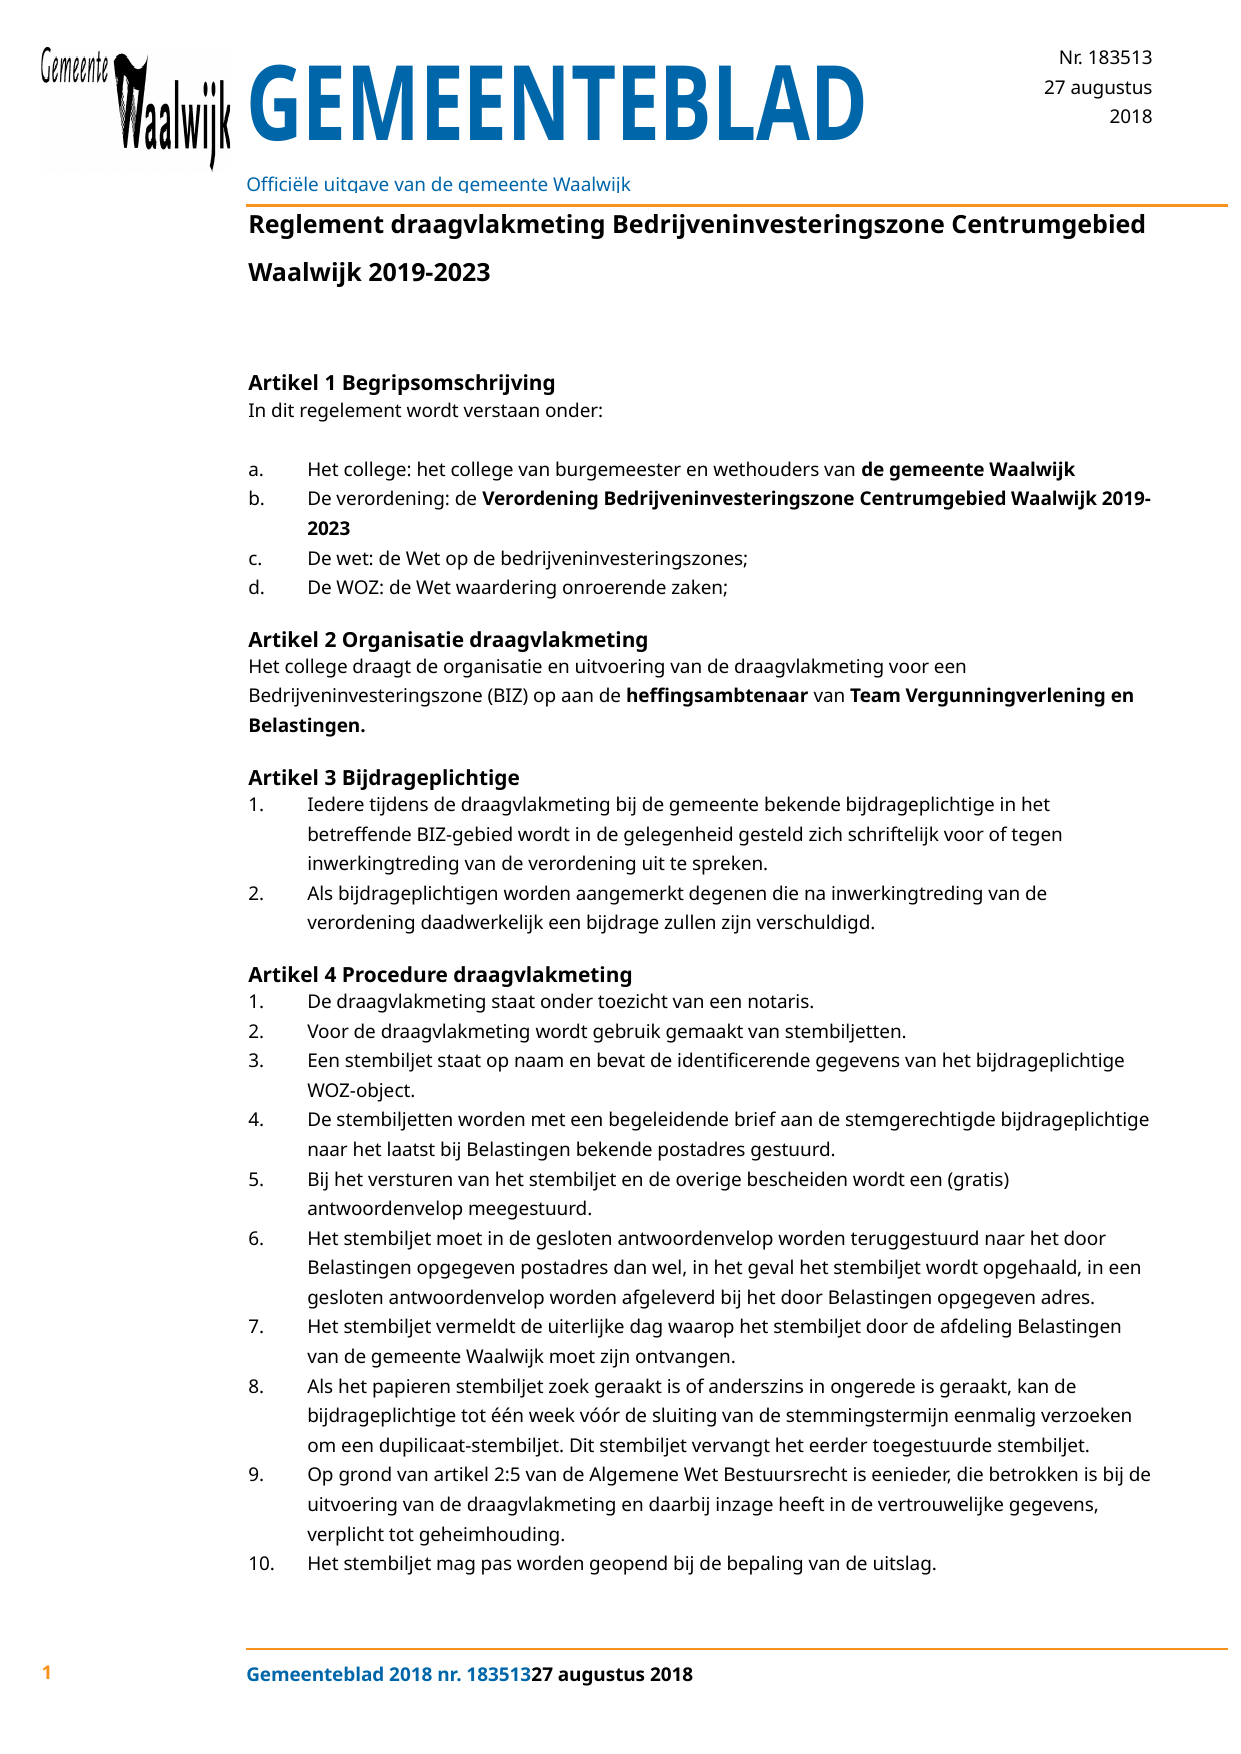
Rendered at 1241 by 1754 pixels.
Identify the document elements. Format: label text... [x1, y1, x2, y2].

list De wet: de Wet op de bedrijveninvesteringszones; [248, 545, 1152, 570]
text Reglement draagvlakmeting Bedrijveninvesteringszone Centrumgebied Waalwijk 2019-2023 [248, 207, 1152, 288]
list Het stembiljet moet in de gesloten antwoordenvelop worden teruggestuurd naar het door Belastingen opgegeven postadres dan wel, in het geval het stembiljet wordt opgehaald, in een gesloten antwoordenvelop worden afgeleverd bij het door Belastingen opgegeven adres. [248, 1225, 1152, 1310]
list Een stembiljet staat op naam en bevat de identificerende gegevens van het bijdrageplichtige WOZ-object. [248, 1047, 1152, 1103]
list Het stembiljet mag pas worden geopend bij de bepaling van de uitslag. [248, 1550, 1152, 1576]
list Het stembiljet vermeldt de uiterlijke dag waarop het stembiljet door de afdeling Belastingen van de gemeente Waalwijk moet zijn ontvangen. [248, 1314, 1152, 1369]
text Artikel 4 Procedure draagvlakmeting [248, 960, 1152, 988]
picture [41, 47, 231, 172]
text In dit regelement wordt verstaan onder: [248, 397, 1152, 422]
list De draagvlakmeting staat onder toezicht van een notaris. [248, 988, 1152, 1014]
list De stembiljetten worden met een begeleidende brief aan de stemgerechtigde bijdrageplichtige naar het laatst bij Belastingen bekende postadres gestuurd. [248, 1107, 1152, 1162]
text Het college draagt de organisatie en uitvoering van de draagvlakmeting voor een Bedrijveninvesteringszone (BIZ) op aan de heffingsambtenaar van Team Vergunningverlening en Belastingen. [248, 653, 1152, 738]
text Artikel 2 Organisatie draagvlakmeting [248, 625, 1152, 653]
text Artikel 3 Bijdrageplichtige [248, 763, 1152, 791]
list Het college: het college van burgemeester en wethouders van de gemeente Waalwijk [248, 456, 1152, 482]
list Voor de draagvlakmeting wordt gebruik gemaakt van stembiljetten. [248, 1018, 1152, 1044]
list Als bijdrageplichtigen worden aangemerkt degenen die na inwerkingtreding van de verordening daadwerkelijk een bijdrage zullen zijn verschuldigd. [248, 880, 1152, 935]
list Op grond van artikel 2:5 van de Algemene Wet Bestuursrecht is eenieder, die betrokken is bij de uitvoering van de draagvlakmeting en daarbij inzage heeft in de vertrouwelijke gegevens, verplicht tot geheimhouding. [248, 1462, 1152, 1547]
list Iedere tijdens de draagvlakmeting bij de gemeente bekende bijdrageplichtige in het betreffende BIZ-gebied wordt in de gelegenheid gesteld zich schriftelijk voor of tegen inwerkingtreding van de verordening uit te spreken. [248, 791, 1152, 876]
list Bij het versturen van het stembiljet en de overige bescheiden wordt een (gratis) antwoordenvelop meegestuurd. [248, 1166, 1152, 1221]
list De verordening: de Verordening Bedrijveninvesteringszone Centrumgebied Waalwijk 2019-2023 [248, 486, 1152, 541]
text Artikel 1 Begripsomschrijving [248, 368, 1152, 397]
list Als het papieren stembiljet zoek geraakt is of anderszins in ongerede is geraakt, kan de bijdrageplichtige tot één week vóór de sluiting van de stemmingstermijn eenmalig verzoeken om een dupilicaat-stembiljet. Dit stembiljet vervangt het eerder toegestuurde stembiljet. [248, 1373, 1152, 1458]
list De WOZ: de Wet waardering onroerende zaken; [248, 574, 1152, 600]
